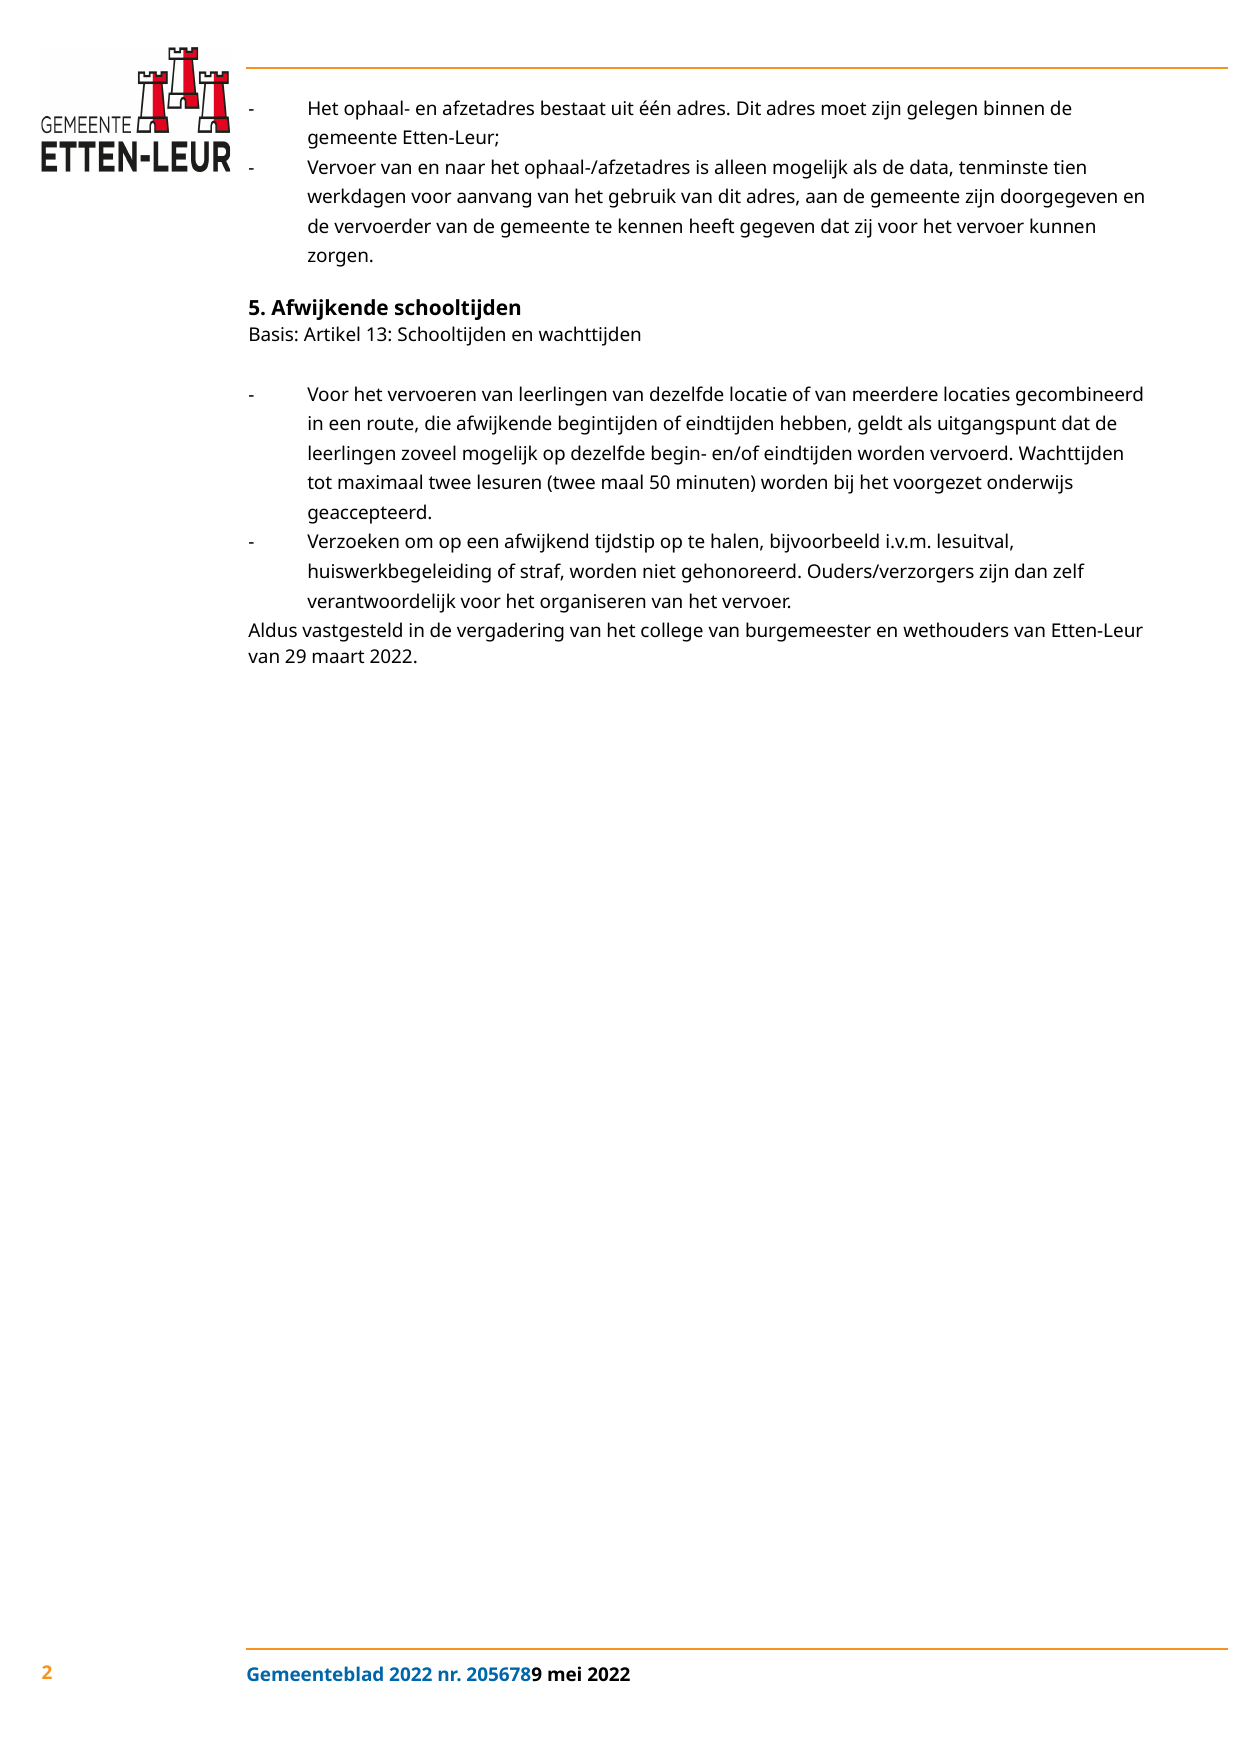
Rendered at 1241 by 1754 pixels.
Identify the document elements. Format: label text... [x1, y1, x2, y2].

list Het ophaal- en afzetadres bestaat uit één adres. Dit adres moet zijn gelegen binnen de gemeente Etten-Leur; [248, 95, 1152, 150]
picture [41, 47, 231, 172]
text 5. Afwijkende schooltijden [248, 293, 1152, 322]
list Voor het vervoeren van leerlingen van dezelfde locatie of van meerdere locaties gecombineerd in een route, die afwijkende begintijden of eindtijden hebben, geldt als uitgangspunt dat de leerlingen zoveel mogelijk op dezelfde begin- en/of eindtijden worden vervoerd. Wachttijden tot maximaal twee lesuren (twee maal 50 minuten) worden bij het voorgezet onderwijs geaccepteerd. [248, 381, 1152, 525]
text Basis: Artikel 13: Schooltijden en wachttijden [248, 322, 1152, 347]
list Vervoer van en naar het ophaal-/afzetadres is alleen mogelijk als de data, tenminste tien werkdagen voor aanvang van het gebruik van dit adres, aan de gemeente zijn doorgegeven en de vervoerder van de gemeente te kennen heeft gegeven dat zij voor het vervoer kunnen zorgen. [248, 154, 1152, 268]
text Aldus vastgesteld in de vergadering van het college van burgemeester en wethouders van Etten-Leur van 29 maart 2022. [248, 617, 1152, 669]
list Verzoeken om op een afwijkend tijdstip op te halen, bijvoorbeeld i.v.m. lesuitval, huiswerkbegeleiding of straf, worden niet gehonoreerd. Ouders/verzorgers zijn dan zelf verantwoordelijk voor het organiseren van het vervoer. [248, 529, 1152, 613]
